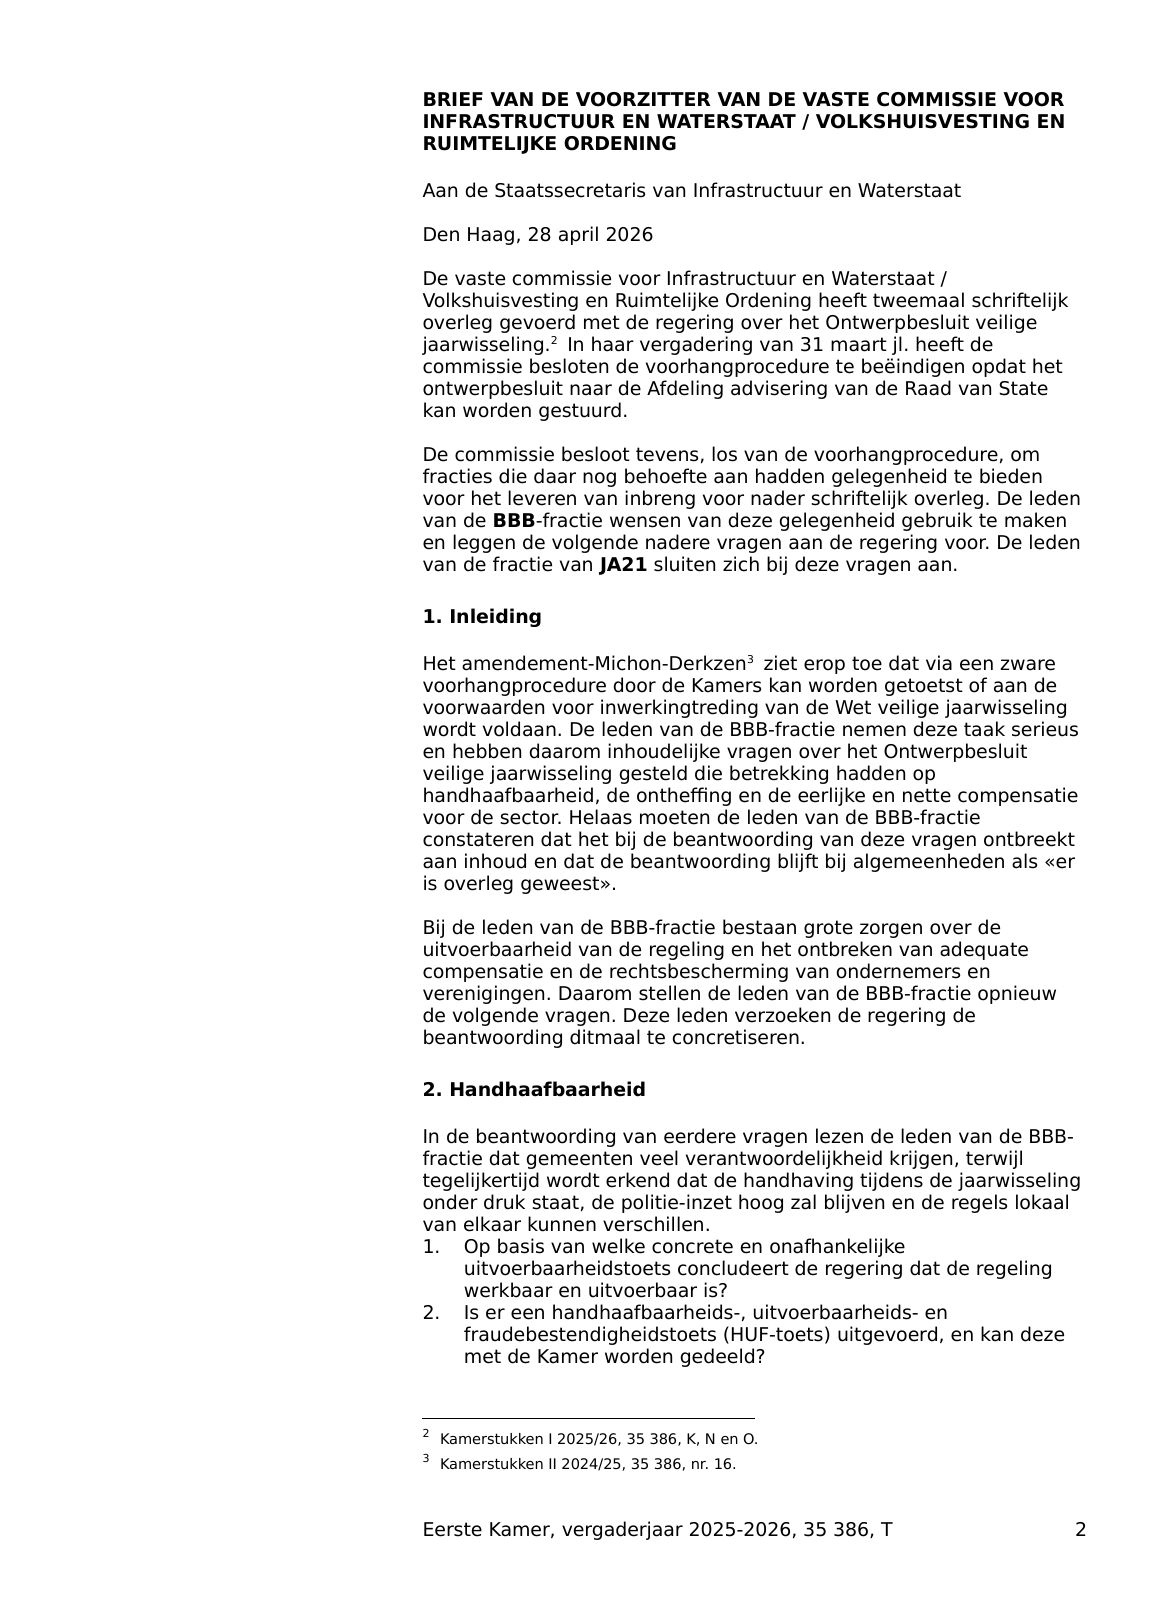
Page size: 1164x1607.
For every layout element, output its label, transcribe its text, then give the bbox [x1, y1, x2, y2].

subtitle 2. Handhaafbaarheid [422, 1079, 1087, 1101]
text 2. Is er een handhaafbaarheids-, uitvoerbaarheids- en fraudebestendigheidstoets (HUF-toets) uitgevoerd, en kan deze met de Kamer worden gedeeld? [422, 1302, 1087, 1368]
text Kamerstukken II 2024/25, 35 386, nr. 16. [422, 1452, 1087, 1474]
text 1. Op basis van welke concrete en onafhankelijke uitvoerbaarheidstoets concludeert de regering dat de regeling werkbaar en uitvoerbaar is? [422, 1236, 1087, 1302]
text De commissie besloot tevens, los van de voorhangprocedure, om fracties die daar nog behoefte aan hadden gelegenheid te bieden voor het leveren van inbreng voor nader schriftelijk overleg. De leden van de BBB-fractie wensen van deze gelegenheid gebruik te maken en leggen de volgende nadere vragen aan de regering voor. De leden van de fractie van JA21 sluiten zich bij deze vragen aan. [422, 444, 1087, 576]
text Aan de Staatssecretaris van Infrastructuur en Waterstaat [422, 180, 1087, 202]
text In de beantwoording van eerdere vragen lezen de leden van de BBB-fractie dat gemeenten veel verantwoordelijkheid krijgen, terwijl tegelijkertijd wordt erkend dat de handhaving tijdens de jaarwisseling onder druk staat, de politie-inzet hoog zal blijven en de regels lokaal van elkaar kunnen verschillen. [422, 1126, 1087, 1236]
subtitle BRIEF VAN DE VOORZITTER VAN DE VASTE COMMISSIE VOOR INFRASTRUCTUUR EN WATERSTAAT / VOLKSHUISVESTING EN RUIMTELIJKE ORDENING [422, 89, 1087, 155]
text Bij de leden van de BBB-fractie bestaan grote zorgen over de uitvoerbaarheid van de regeling en het ontbreken van adequate compensatie en de rechtsbescherming van ondernemers en verenigingen. Daarom stellen de leden van de BBB-fractie opnieuw de volgende vragen. Deze leden verzoeken de regering de beantwoording ditmaal te concretiseren. [422, 917, 1087, 1049]
text Den Haag, 28 april 2026 [422, 224, 1087, 246]
subtitle 1. Inleiding [422, 606, 1087, 628]
text De vaste commissie voor Infrastructuur en Waterstaat / Volkshuisvesting en Ruimtelijke Ordening heeft tweemaal schriftelijk overleg gevoerd met de regering over het Ontwerpbesluit veilige jaarwisseling. In haar vergadering van 31 maart jl. heeft de commissie besloten de voorhangprocedure te beëindigen opdat het ontwerpbesluit naar de Afdeling advisering van de Raad van State kan worden gestuurd. [422, 268, 1087, 422]
text Kamerstukken I 2025/26, 35 386, K, N en O. [422, 1427, 1087, 1449]
text Het amendement-Michon-Derkzen ziet erop toe dat via een zware voorhangprocedure door de Kamers kan worden getoetst of aan de voorwaarden voor inwerkingtreding van de Wet veilige jaarwisseling wordt voldaan. De leden van de BBB-fractie nemen deze taak serieus en hebben daarom inhoudelijke vragen over het Ontwerpbesluit veilige jaarwisseling gesteld die betrekking hadden op handhaafbaarheid, de ontheffing en de eerlijke en nette compensatie voor de sector. Helaas moeten de leden van de BBB-fractie constateren dat het bij de beantwoording van deze vragen ontbreekt aan inhoud en dat de beantwoording blijft bij algemeenheden als «er is overleg geweest». [422, 653, 1087, 895]
